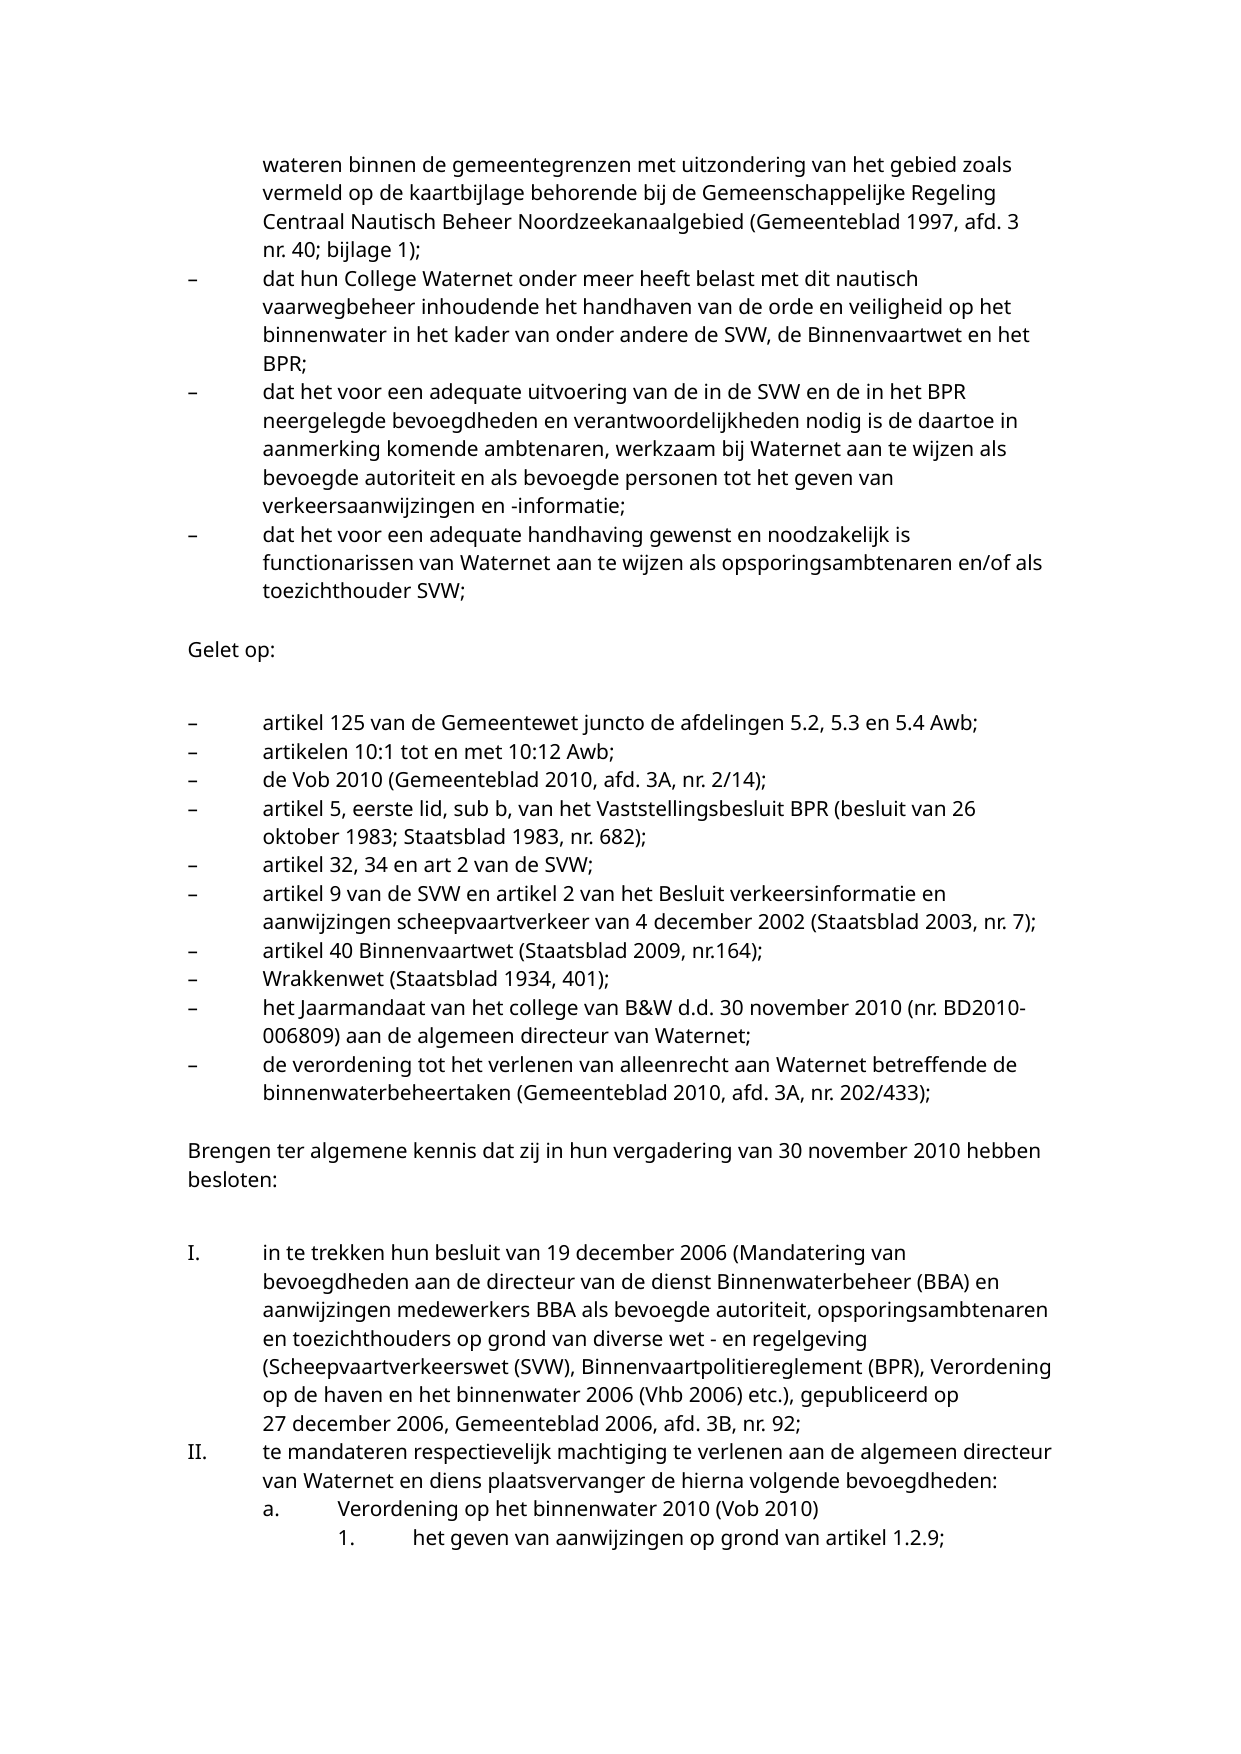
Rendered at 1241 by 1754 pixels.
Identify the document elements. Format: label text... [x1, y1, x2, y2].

list in te trekken hun besluit van 19 december 2006 (Mandatering van bevoegdheden aan de directeur van de dienst Binnenwaterbeheer (BBA) en aanwijzingen medewerkers BBA als bevoegde autoriteit, opsporingsambtenaren en toezichthouders op grond van diverse wet - en regelgeving (Scheepvaartverkeerswet (SVW), Binnenvaartpolitiereglement (BPR), Verordening op de haven en het binnenwater 2006 (Vhb 2006) etc.), gepubliceerd op 27 december 2006, Gemeenteblad 2006, afd. 3B, nr. 92; [187, 1238, 1053, 1437]
list dat hun College Waternet onder meer heeft belast met dit nautisch vaarwegbeheer inhoudende het handhaven van de orde en veiligheid op het binnenwater in het kader van onder andere de SVW, de Binnenvaartwet en het BPR; [187, 264, 1053, 377]
list het geven van aanwijzingen op grond van artikel 1.2.9; [337, 1523, 1053, 1551]
list het Jaarmandaat van het college van B&W d.d. 30 november 2010 (nr. BD2010-006809) aan de algemeen directeur van Waternet; [187, 993, 1053, 1050]
list artikel 40 Binnenvaartwet (Staatsblad 2009, nr.164); [187, 936, 1053, 964]
list de Vob 2010 (Gemeenteblad 2010, afd. 3A, nr. 2/14); [187, 765, 1053, 794]
list artikel 5, eerste lid, sub b, van het Vaststellingsbesluit BPR (besluit van 26 oktober 1983; Staatsblad 1983, nr. 682); [187, 794, 1053, 851]
text Brengen ter algemene kennis dat zij in hun vergadering van 30 november 2010 hebben besloten: [187, 1137, 1053, 1193]
list Wrakkenwet (Staatsblad 1934, 401); [187, 964, 1053, 993]
list dat het voor een adequate uitvoering van de in de SVW en de in het BPR neergelegde bevoegdheden en verantwoordelijkheden nodig is de daartoe in aanmerking komende ambtenaren, werkzaam bij Waternet aan te wijzen als bevoegde autoriteit en als bevoegde personen tot het geven van verkeersaanwijzingen en -informatie; [187, 377, 1053, 520]
text Gelet op: [187, 635, 1053, 663]
list artikel 125 van de Gemeentewet juncto de afdelingen 5.2, 5.3 en 5.4 Awb; [187, 708, 1053, 737]
list de verordening tot het verlenen van alleenrecht aan Waternet betreffende de binnenwaterbeheertaken (Gemeenteblad 2010, afd. 3A, nr. 202/433); [187, 1050, 1053, 1107]
list te mandateren respectievelijk machtiging te verlenen aan de algemeen directeur van Waternet en diens plaatsvervanger de hierna volgende bevoegdheden: [187, 1437, 1053, 1494]
list artikel 9 van de SVW en artikel 2 van het Besluit verkeersinformatie en aanwijzingen scheepvaartverkeer van 4 december 2002 (Staatsblad 2003, nr. 7); [187, 879, 1053, 936]
list dat het voor een adequate handhaving gewenst en noodzakelijk is functionarissen van Waternet aan te wijzen als opsporingsambtenaren en/of als toezichthouder SVW; [187, 520, 1053, 605]
list wateren binnen de gemeentegrenzen met uitzondering van het gebied zoals vermeld op de kaartbijlage behorende bij de Gemeenschappelijke Regeling Centraal Nautisch Beheer Noordzeekanaalgebied (Gemeenteblad 1997, afd. 3 nr. 40; bijlage 1); [187, 150, 1053, 264]
list artikel 32, 34 en art 2 van de SVW; [187, 851, 1053, 879]
list Verordening op het binnenwater 2010 (Vob 2010) [262, 1494, 1053, 1523]
list artikelen 10:1 tot en met 10:12 Awb; [187, 737, 1053, 765]
